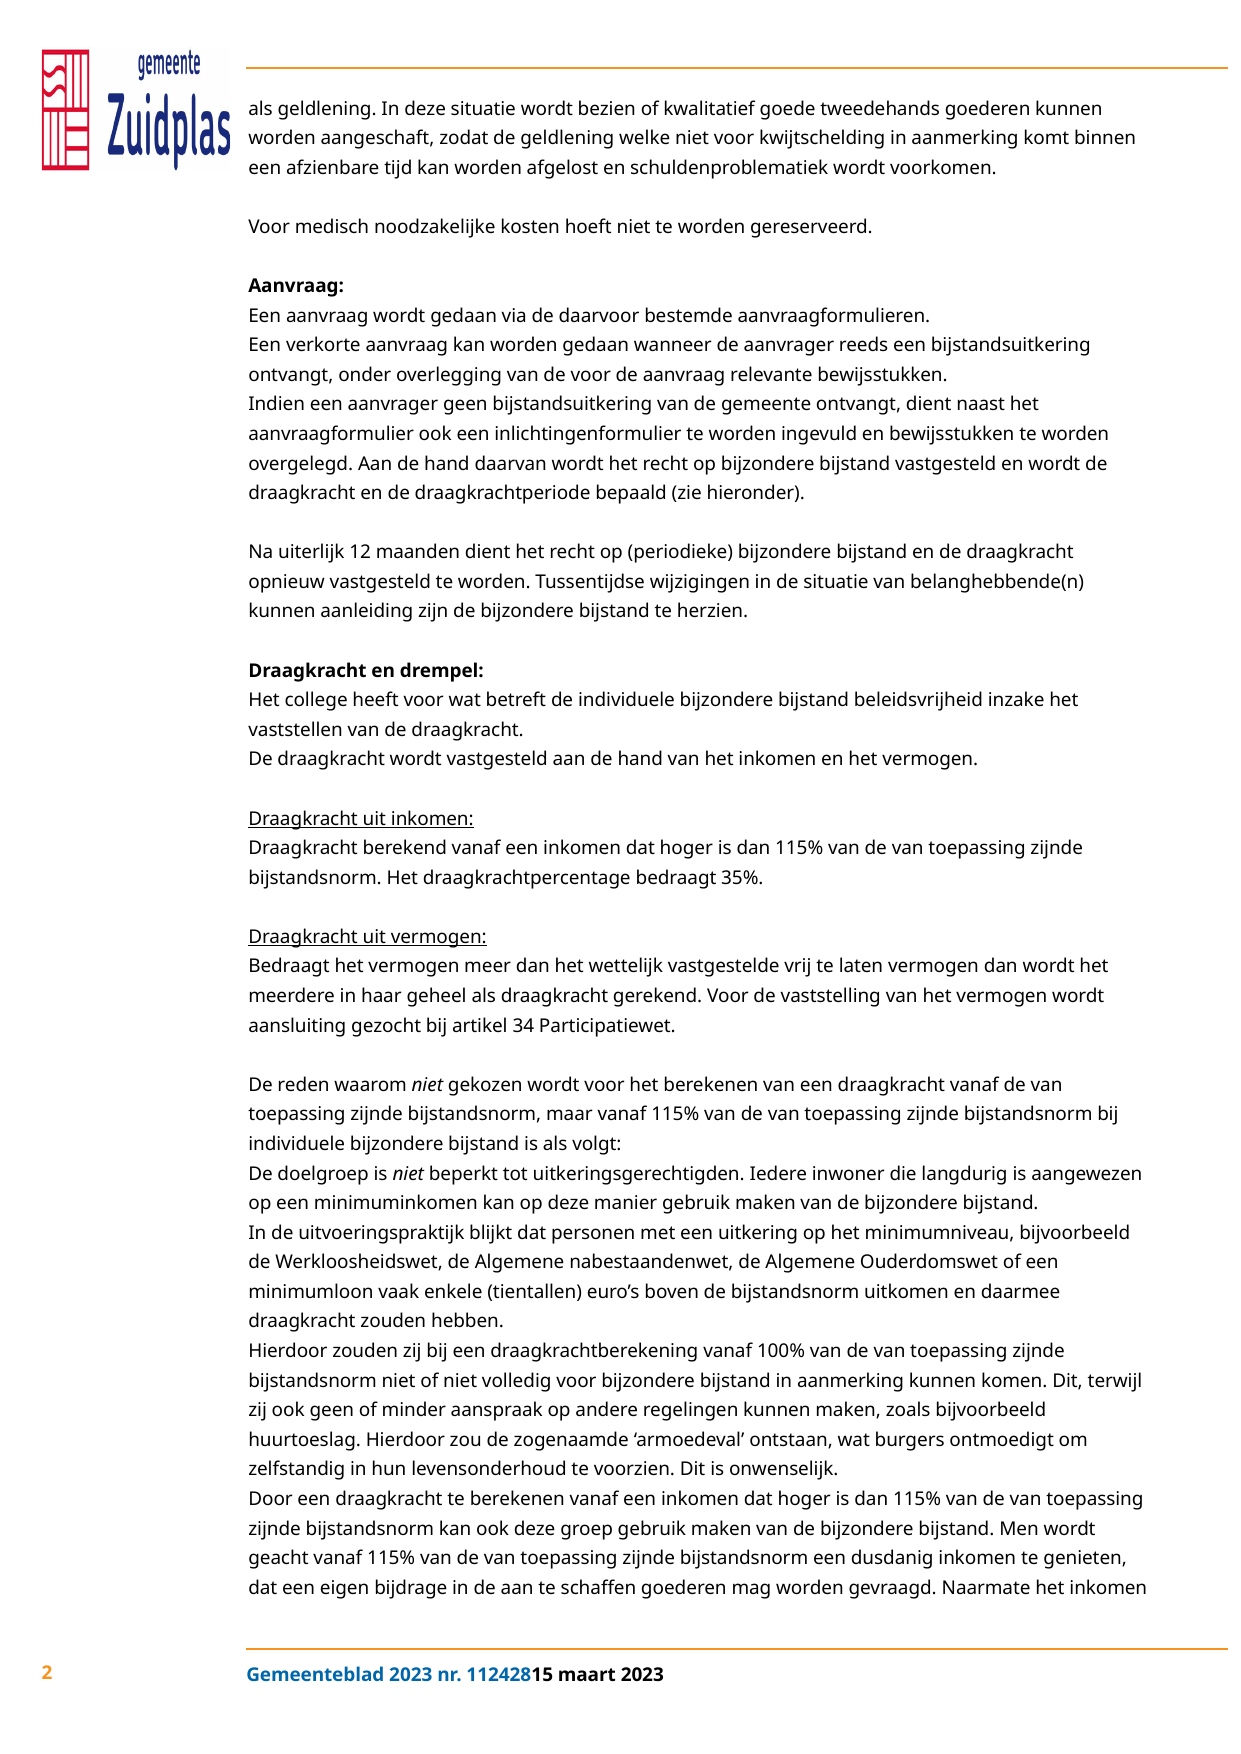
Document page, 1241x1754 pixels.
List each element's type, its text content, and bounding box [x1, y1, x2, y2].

text De reden waarom niet gekozen wordt voor het berekenen van een draagkracht vanaf de van toepassing zijnde bijstandsnorm, maar vanaf 115% van de van toepassing zijnde bijstandsnorm bij individuele bijzondere bijstand is als volgt: [248, 1071, 1152, 1156]
text Het college heeft voor wat betreft de individuele bijzondere bijstand beleidsvrijheid inzake het vaststellen van de draagkracht. [248, 686, 1152, 742]
text Een aanvraag wordt gedaan via de daarvoor bestemde aanvraagformulieren. [248, 302, 1152, 328]
text Bedraagt het vermogen meer dan het wettelijk vastgestelde vrij te laten vermogen dan wordt het meerdere in haar geheel als draagkracht gerekend. Voor de vaststelling van het vermogen wordt aansluiting gezocht bij artikel 34 Participatiewet. [248, 953, 1152, 1038]
text Na uiterlijk 12 maanden dient het recht op (periodieke) bijzondere bijstand en de draagkracht opnieuw vastgesteld te worden. Tussentijdse wijzigingen in de situatie van belanghebbende(n) kunnen aanleiding zijn de bijzondere bijstand te herzien. [248, 538, 1152, 623]
text Indien een aanvrager geen bijstandsuitkering van de gemeente ontvangt, dient naast het aanvraagformulier ook een inlichtingenformulier te worden ingevuld en bewijsstukken te worden overgelegd. Aan de hand daarvan wordt het recht op bijzondere bijstand vastgesteld en wordt de draagkracht en de draagkrachtperiode bepaald (zie hieronder). [248, 391, 1152, 505]
picture [41, 47, 231, 172]
text Hierdoor zouden zij bij een draagkrachtberekening vanaf 100% van de van toepassing zijnde bijstandsnorm niet of niet volledig voor bijzondere bijstand in aanmerking kunnen komen. Dit, terwijl zij ook geen of minder aanspraak op andere regelingen kunnen maken, zoals bijvoorbeeld huurtoeslag. Hierdoor zou de zogenaamde ‘armoedeval’ ontstaan, wat burgers ontmoedigt om zelfstandig in hun levensonderhoud te voorzien. Dit is onwenselijk. [248, 1337, 1152, 1481]
text De doelgroep is niet beperkt tot uitkeringsgerechtigden. Iedere inwoner die langdurig is aangewezen op een minimuminkomen kan op deze manier gebruik maken van de bijzondere bijstand. [248, 1160, 1152, 1215]
text Aanvraag: [248, 272, 1152, 298]
text Voor medisch noodzakelijke kosten hoeft niet te worden gereserveerd. [248, 213, 1152, 239]
text Draagkracht en drempel: [248, 657, 1152, 683]
text Een verkorte aanvraag kan worden gedaan wanneer de aanvrager reeds een bijstandsuitkering ontvangt, onder overlegging van de voor de aanvraag relevante bewijsstukken. [248, 331, 1152, 387]
text als geldlening. In deze situatie wordt bezien of kwalitatief goede tweedehands goederen kunnen worden aangeschaft, zodat de geldlening welke niet voor kwijtschelding in aanmerking komt binnen een afzienbare tijd kan worden afgelost en schuldenproblematiek wordt voorkomen. [248, 95, 1152, 180]
text In de uitvoeringspraktijk blijkt dat personen met een uitkering op het minimumniveau, bijvoorbeeld de Werkloosheidswet, de Algemene nabestaandenwet, de Algemene Ouderdomswet of een minimumloon vaak enkele (tientallen) euro’s boven de bijstandsnorm uitkomen en daarmee draagkracht zouden hebben. [248, 1219, 1152, 1333]
text Draagkracht berekend vanaf een inkomen dat hoger is dan 115% van de van toepassing zijnde bijstandsnorm. Het draagkrachtpercentage bedraagt 35%. [248, 834, 1152, 890]
text Door een draagkracht te berekenen vanaf een inkomen dat hoger is dan 115% van de van toepassing zijnde bijstandsnorm kan ook deze groep gebruik maken van de bijzondere bijstand. Men wordt geacht vanaf 115% van de van toepassing zijnde bijstandsnorm een dusdanig inkomen te genieten, dat een eigen bijdrage in de aan te schaffen goederen mag worden gevraagd. Naarmate het inkomen [248, 1485, 1152, 1600]
text Draagkracht uit inkomen: [248, 805, 1152, 831]
text De draagkracht wordt vastgesteld aan de hand van het inkomen en het vermogen. [248, 746, 1152, 771]
text Draagkracht uit vermogen: [248, 923, 1152, 949]
